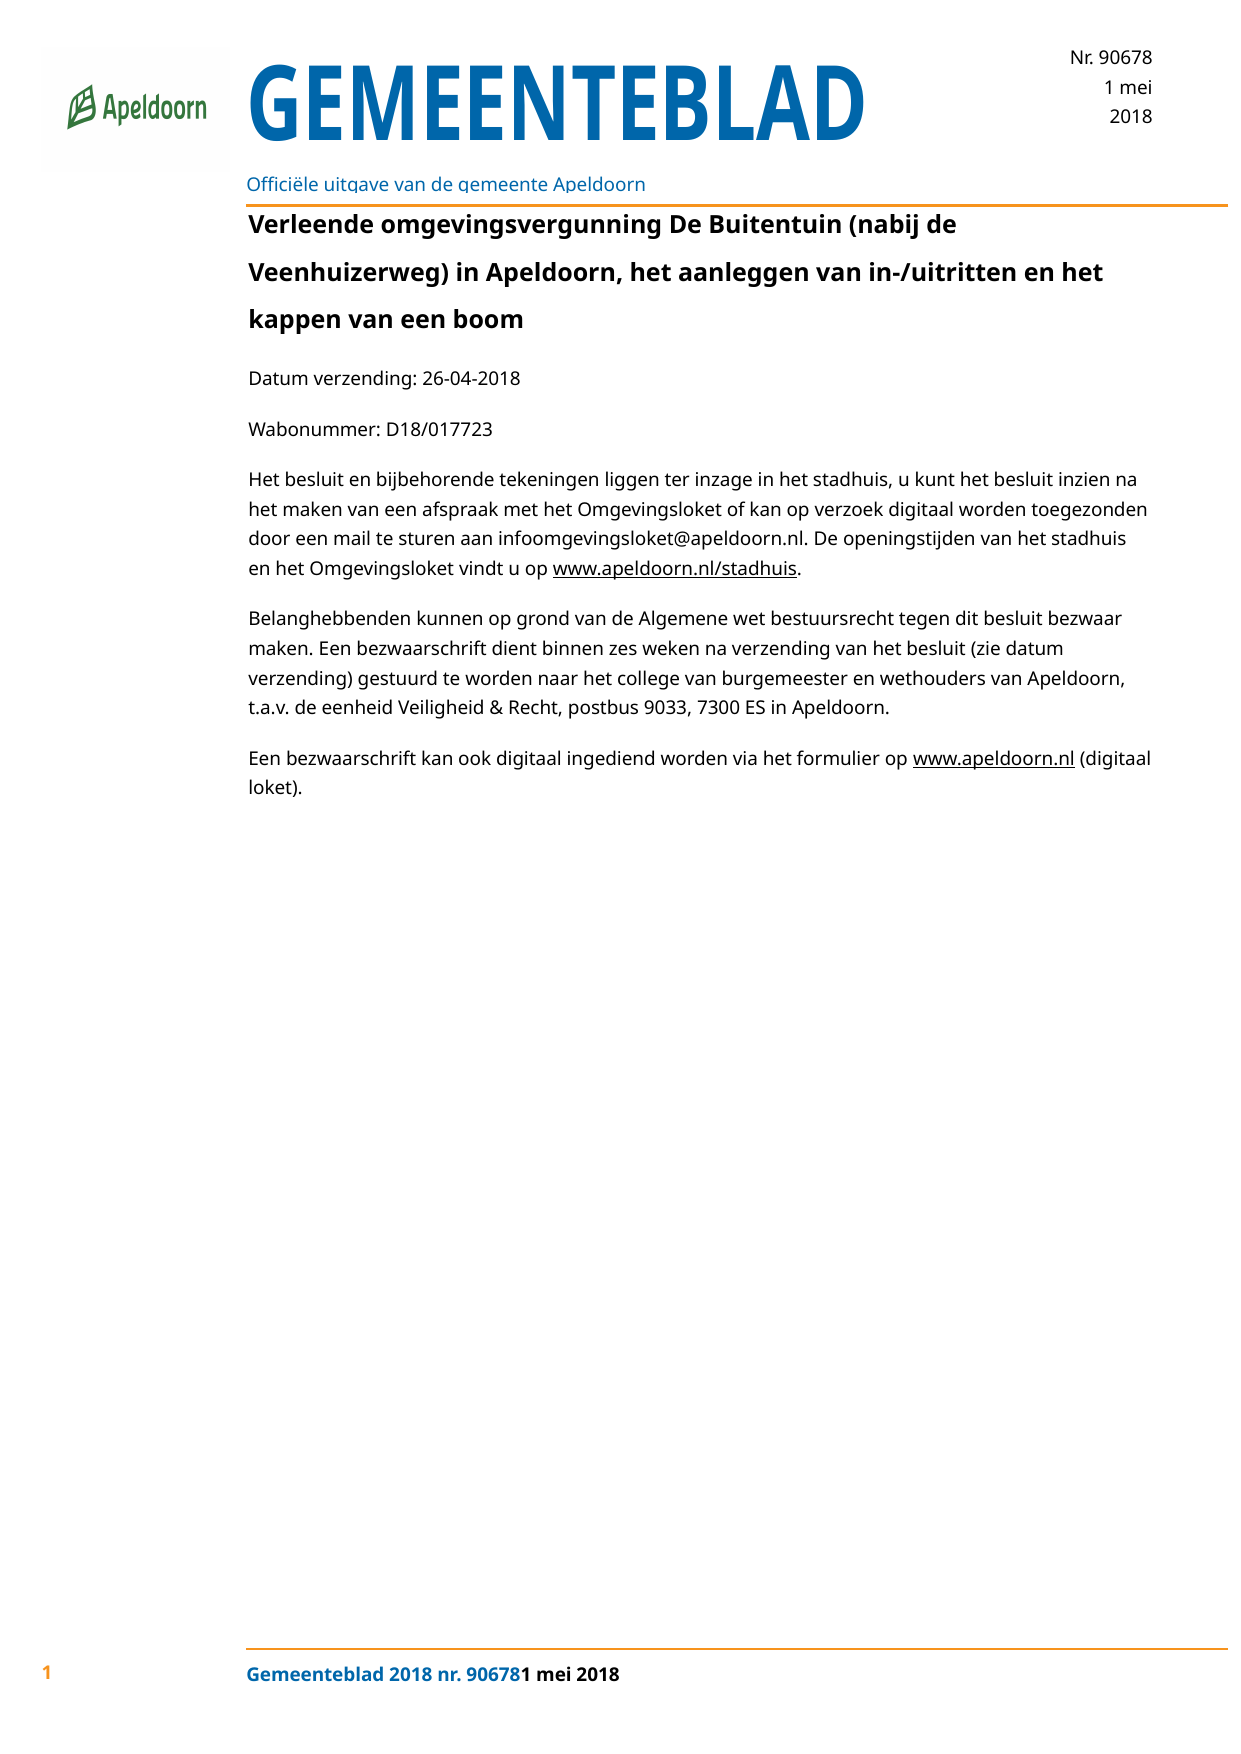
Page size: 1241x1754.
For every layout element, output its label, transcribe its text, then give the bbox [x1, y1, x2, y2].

text Wabonummer: D18/017723 [248, 416, 1152, 442]
text Belanghebbenden kunnen op grond van de Algemene wet bestuursrecht tegen dit besluit bezwaar maken. Een bezwaarschrift dient binnen zes weken na verzending van het besluit (zie datum verzending) gestuurd te worden naar het college van burgemeester en wethouders van Apeldoorn, t.a.v. de eenheid Veiligheid & Recht, postbus 9033, 7300 ES in Apeldoorn. [248, 606, 1152, 720]
text Het besluit en bijbehorende tekeningen liggen ter inzage in het stadhuis, u kunt het besluit inzien na het maken van een afspraak met het Omgevingsloket of kan op verzoek digitaal worden toegezonden door een mail te sturen aan infoomgevingsloket@apeldoorn.nl. De openingstijden van het stadhuis en het Omgevingsloket vindt u op www.apeldoorn.nl/stadhuis. [248, 466, 1152, 581]
picture [41, 47, 231, 172]
text Datum verzending: 26-04-2018 [248, 366, 1152, 391]
text Een bezwaarschrift kan ook digitaal ingediend worden via het formulier op www.apeldoorn.nl (digitaal loket). [248, 745, 1152, 800]
text Verleende omgevingsvergunning De Buitentuin (nabij de Veenhuizerweg) in Apeldoorn, het aanleggen van in-/uitritten en het kappen van een boom [248, 207, 1152, 336]
